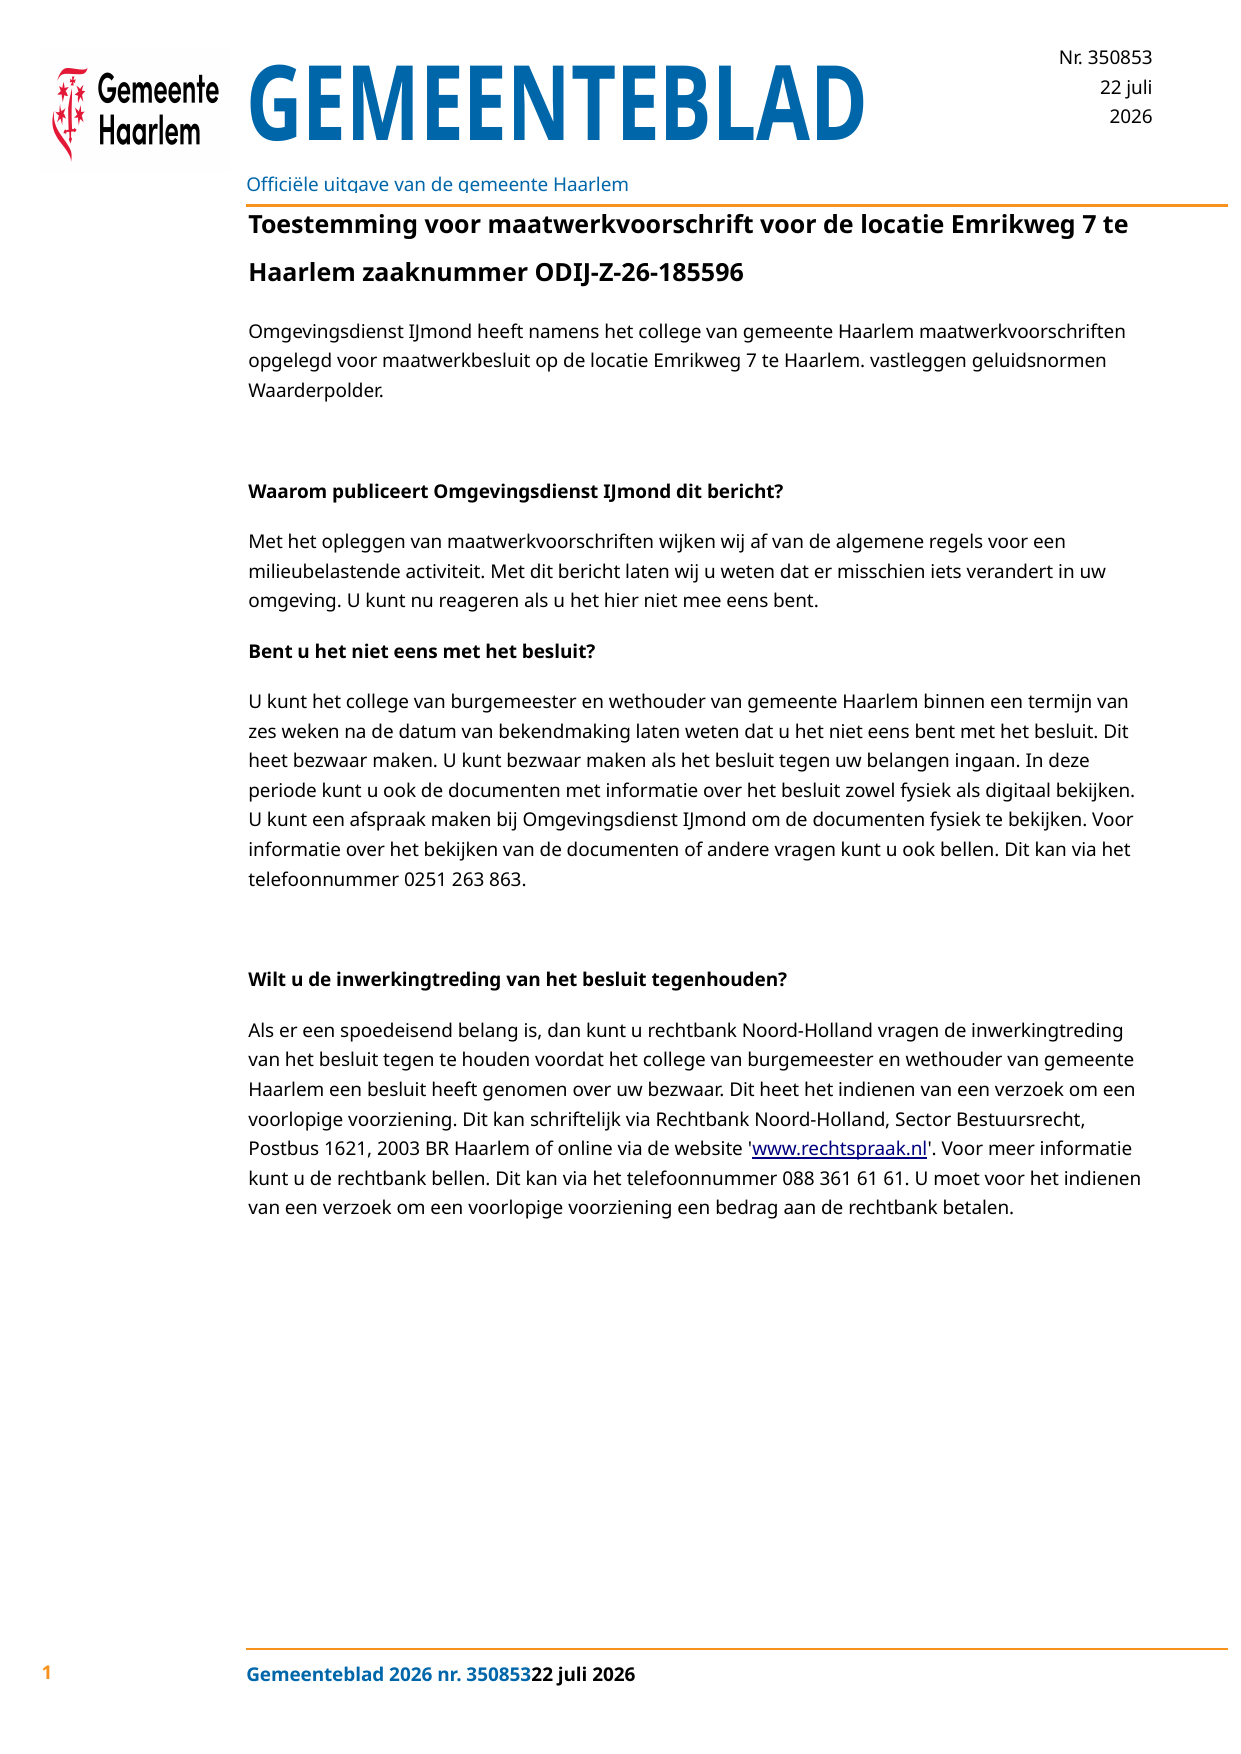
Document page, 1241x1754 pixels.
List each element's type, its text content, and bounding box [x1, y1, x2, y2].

text Wilt u de inwerkingtreding van het besluit tegenhouden? [248, 967, 1152, 992]
text Bent u het niet eens met het besluit? [248, 638, 1152, 664]
text U kunt het college van burgemeester en wethouder van gemeente Haarlem binnen een termijn van zes weken na de datum van bekendmaking laten weten dat u het niet eens bent met het besluit. Dit heet bezwaar maken. U kunt bezwaar maken als het besluit tegen uw belangen ingaan. In deze periode kunt u ook de documenten met informatie over het besluit zowel fysiek als digitaal bekijken. U kunt een afspraak maken bij Omgevingsdienst IJmond om de documenten fysiek te bekijken. Voor informatie over het bekijken van de documenten of andere vragen kunt u ook bellen. Dit kan via het telefoonnummer 0251 263 863. [248, 688, 1152, 892]
text Omgevingsdienst IJmond heeft namens het college van gemeente Haarlem maatwerkvoorschriften opgelegd voor maatwerkbesluit op de locatie Emrikweg 7 te Haarlem. vastleggen geluidsnormen Waarderpolder. [248, 318, 1152, 403]
text Waarom publiceert Omgevingsdienst IJmond dit bericht? [248, 478, 1152, 504]
picture [41, 47, 231, 172]
text Toestemming voor maatwerkvoorschrift voor de locatie Emrikweg 7 te Haarlem zaaknummer ODIJ-Z-26-185596 [248, 207, 1152, 288]
text Als er een spoedeisend belang is, dan kunt u rechtbank Noord-Holland vragen de inwerkingtreding van het besluit tegen te houden voordat het college van burgemeester en wethouder van gemeente Haarlem een besluit heeft genomen over uw bezwaar. Dit heet het indienen van een verzoek om een voorlopige voorziening. Dit kan schriftelijk via Rechtbank Noord-Holland, Sector Bestuursrecht, Postbus 1621, 2003 BR Haarlem of online via de website 'www.rechtspraak.nl'. Voor meer informatie kunt u de rechtbank bellen. Dit kan via het telefoonnummer 088 361 61 61. U moet voor het indienen van een verzoek om een voorlopige voorziening een bedrag aan de rechtbank betalen. [248, 1017, 1152, 1220]
text Met het opleggen van maatwerkvoorschriften wijken wij af van de algemene regels voor een milieubelastende activiteit. Met dit bericht laten wij u weten dat er misschien iets verandert in uw omgeving. U kunt nu reageren als u het hier niet mee eens bent. [248, 528, 1152, 613]
